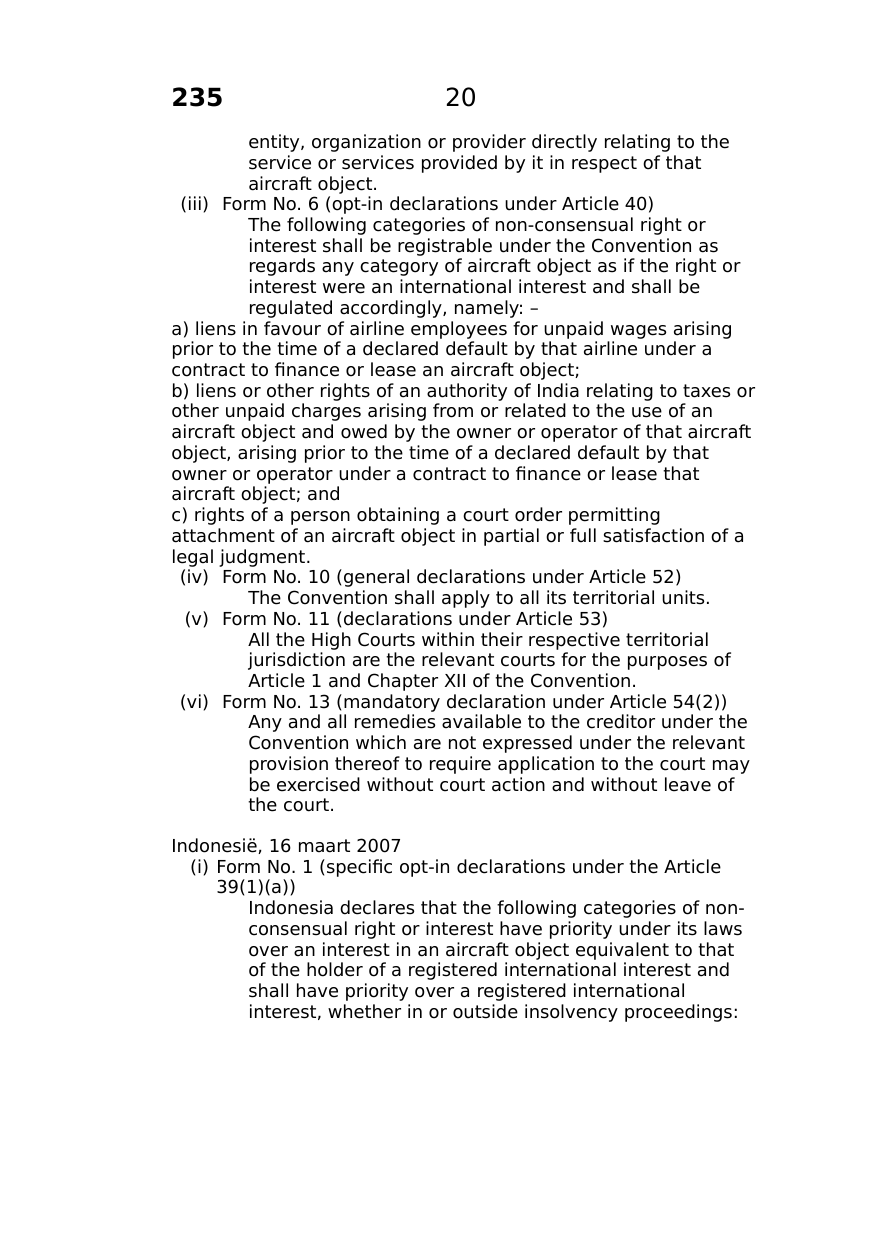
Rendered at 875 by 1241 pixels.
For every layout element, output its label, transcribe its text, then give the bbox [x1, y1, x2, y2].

text (v) Form No. 11 (declarations under Article 53) [171, 609, 756, 629]
text The following categories of non-consensual right or interest shall be registrable under the Convention as regards any category of aircraft object as if the right or interest were an international interest and shall be regulated accordingly, namely: – [248, 215, 756, 318]
text entity, organization or provider directly relating to the service or services provided by it in respect of that aircraft object. [248, 132, 756, 194]
text (iv) Form No. 10 (general declarations under Article 52) [171, 567, 756, 588]
text c) rights of a person obtaining a court order permitting attachment of an aircraft object in partial or full satisfaction of a legal judgment. [171, 505, 756, 567]
text Indonesië, 16 maart 2007 [171, 836, 756, 857]
text (i) Form No. 1 (specific opt-in declarations under the Article 39(1)(a)) [171, 857, 756, 898]
text Indonesia declares that the following categories of non-consensual right or interest have priority under its laws over an interest in an aircraft object equivalent to that of the holder of a registered international interest and shall have priority over a registered international interest, whether in or outside insolvency proceedings: [248, 898, 756, 1022]
text (iii) Form No. 6 (opt-in declarations under Article 40) [171, 194, 756, 215]
text b) liens or other rights of an authority of India relating to taxes or other unpaid charges arising from or related to the use of an aircraft object and owed by the owner or operator of that aircraft object, arising prior to the time of a declared default by that owner or operator under a contract to finance or lease that aircraft object; and [171, 381, 756, 505]
text a) liens in favour of airline employees for unpaid wages arising prior to the time of a declared default by that airline under a contract to finance or lease an aircraft object; [171, 318, 756, 381]
text (vi) Form No. 13 (mandatory declaration under Article 54(2)) [171, 692, 756, 712]
text Any and all remedies available to the creditor under the Convention which are not expressed under the relevant provision thereof to require application to the court may be exercised without court action and without leave of the court. [248, 712, 756, 816]
text All the High Courts within their respective territorial jurisdiction are the relevant courts for the purposes of Article 1 and Chapter XII of the Convention. [248, 629, 756, 692]
text The Convention shall apply to all its territorial units. [248, 588, 756, 609]
